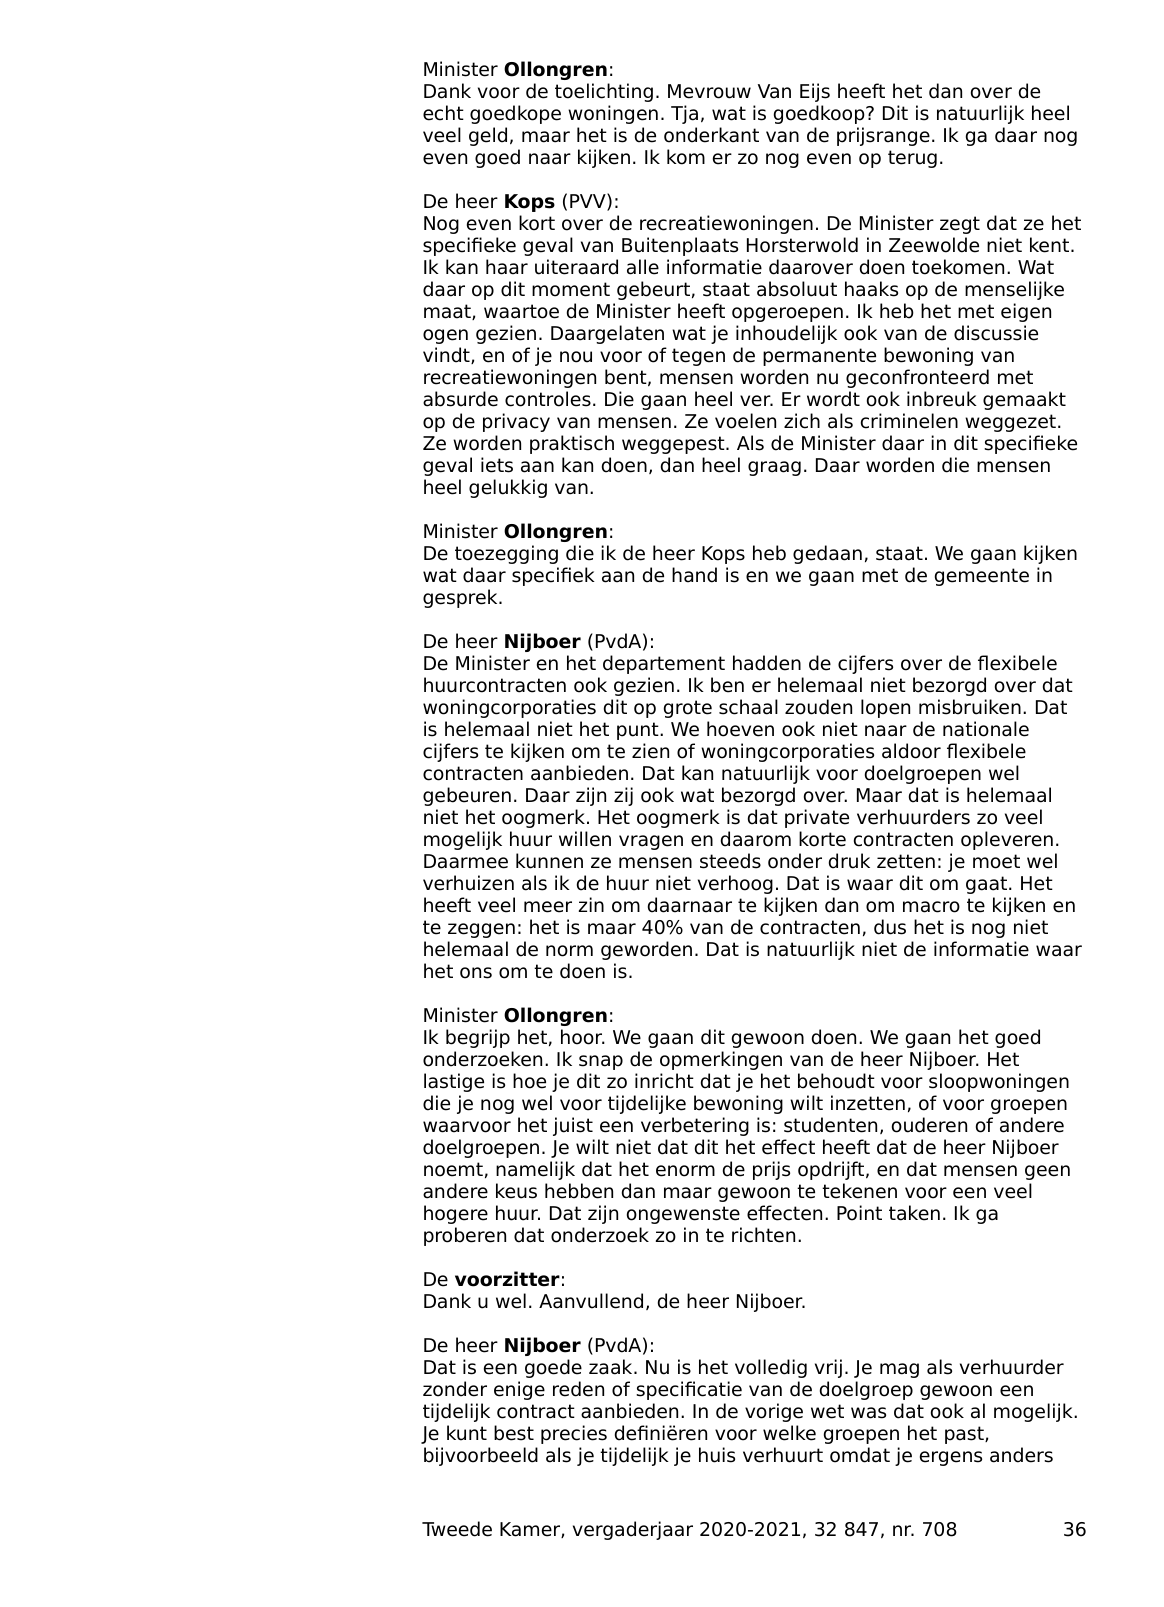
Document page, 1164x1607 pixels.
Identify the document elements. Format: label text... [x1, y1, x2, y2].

text De Minister en het departement hadden de cijfers over de flexibele huurcontracten ook gezien. Ik ben er helemaal niet bezorgd over dat woningcorporaties dit op grote schaal zouden lopen misbruiken. Dat is helemaal niet het punt. We hoeven ook niet naar de nationale cijfers te kijken om te zien of woningcorporaties aldoor flexibele contracten aanbieden. Dat kan natuurlijk voor doelgroepen wel gebeuren. Daar zijn zij ook wat bezorgd over. Maar dat is helemaal niet het oogmerk. Het oogmerk is dat private verhuurders zo veel mogelijk huur willen vragen en daarom korte contracten opleveren. Daarmee kunnen ze mensen steeds onder druk zetten: je moet wel verhuizen als ik de huur niet verhoog. Dat is waar dit om gaat. Het heeft veel meer zin om daarnaar te kijken dan om macro te kijken en te zeggen: het is maar 40% van de contracten, dus het is nog niet helemaal de norm geworden. Dat is natuurlijk niet de informatie waar het ons om te doen is. [422, 653, 1087, 983]
text Minister Ollongren: [422, 521, 1087, 543]
text De heer Nijboer (PvdA): [422, 1335, 1087, 1357]
text Nog even kort over de recreatiewoningen. De Minister zegt dat ze het specifieke geval van Buitenplaats Horsterwold in Zeewolde niet kent. Ik kan haar uiteraard alle informatie daarover doen toekomen. Wat daar op dit moment gebeurt, staat absoluut haaks op de menselijke maat, waartoe de Minister heeft opgeroepen. Ik heb het met eigen ogen gezien. Daargelaten wat je inhoudelijk ook van de discussie vindt, en of je nou voor of tegen de permanente bewoning van recreatiewoningen bent, mensen worden nu geconfronteerd met absurde controles. Die gaan heel ver. Er wordt ook inbreuk gemaakt op de privacy van mensen. Ze voelen zich als criminelen weggezet. Ze worden praktisch weggepest. Als de Minister daar in dit specifieke geval iets aan kan doen, dan heel graag. Daar worden die mensen heel gelukkig van. [422, 213, 1087, 499]
text Ik begrijp het, hoor. We gaan dit gewoon doen. We gaan het goed onderzoeken. Ik snap de opmerkingen van de heer Nijboer. Het lastige is hoe je dit zo inricht dat je het behoudt voor sloopwoningen die je nog wel voor tijdelijke bewoning wilt inzetten, of voor groepen waarvoor het juist een verbetering is: studenten, ouderen of andere doelgroepen. Je wilt niet dat dit het effect heeft dat de heer Nijboer noemt, namelijk dat het enorm de prijs opdrijft, en dat mensen geen andere keus hebben dan maar gewoon te tekenen voor een veel hogere huur. Dat zijn ongewenste effecten. Point taken. Ik ga proberen dat onderzoek zo in te richten. [422, 1027, 1087, 1247]
text De heer Kops (PVV): [422, 191, 1087, 213]
text Dat is een goede zaak. Nu is het volledig vrij. Je mag als verhuurder zonder enige reden of specificatie van de doelgroep gewoon een tijdelijk contract aanbieden. In de vorige wet was dat ook al mogelijk. Je kunt best precies definiëren voor welke groepen het past, bijvoorbeeld als je tijdelijk je huis verhuurt omdat je ergens anders [422, 1357, 1087, 1467]
text Dank voor de toelichting. Mevrouw Van Eijs heeft het dan over de echt goedkope woningen. Tja, wat is goedkoop? Dit is natuurlijk heel veel geld, maar het is de onderkant van de prijsrange. Ik ga daar nog even goed naar kijken. Ik kom er zo nog even op terug. [422, 81, 1087, 169]
text De voorzitter: [422, 1269, 1087, 1291]
text Dank u wel. Aanvullend, de heer Nijboer. [422, 1291, 1087, 1313]
text De heer Nijboer (PvdA): [422, 631, 1087, 653]
text Minister Ollongren: [422, 59, 1087, 81]
text Minister Ollongren: [422, 1005, 1087, 1027]
text De toezegging die ik de heer Kops heb gedaan, staat. We gaan kijken wat daar specifiek aan de hand is en we gaan met de gemeente in gesprek. [422, 543, 1087, 609]
